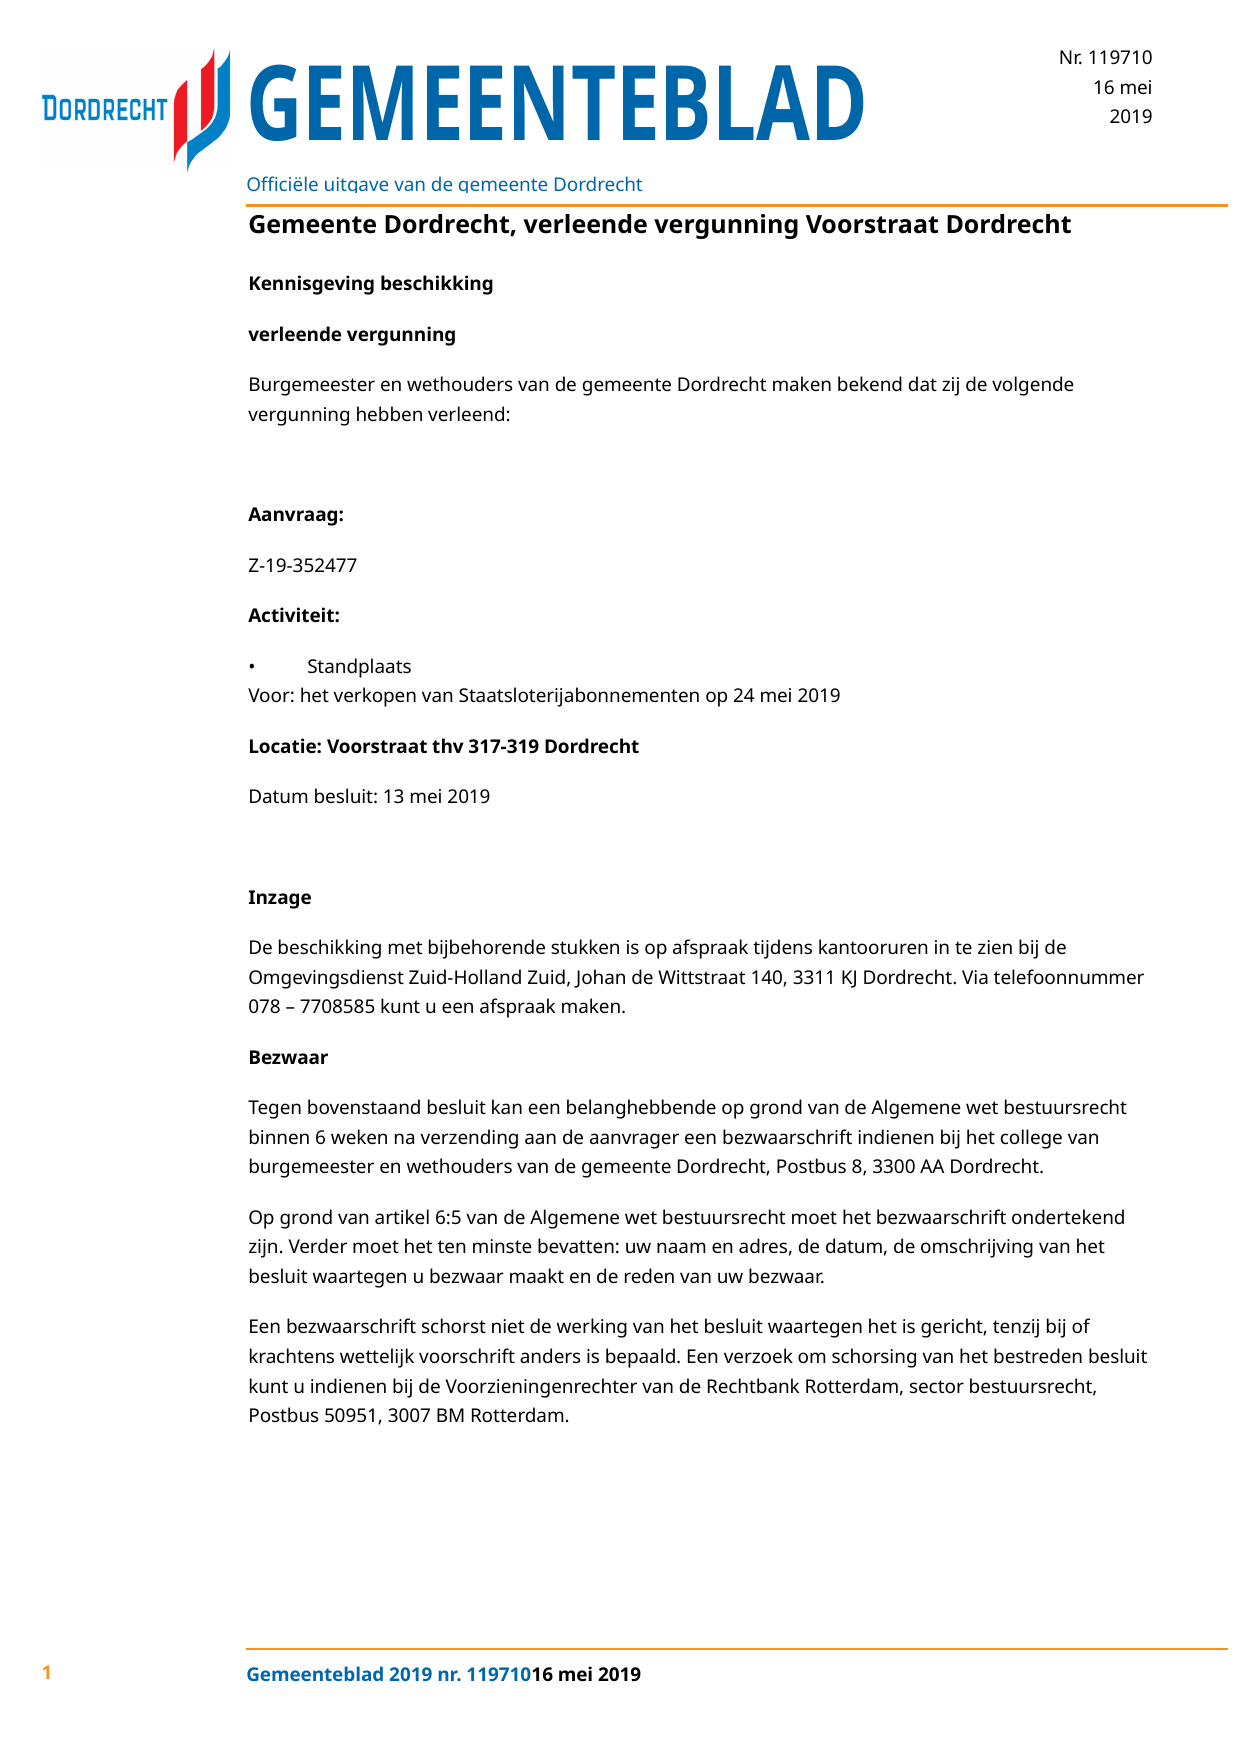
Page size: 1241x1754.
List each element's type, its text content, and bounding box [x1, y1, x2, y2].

text De beschikking met bijbehorende stukken is op afspraak tijdens kantooruren in te zien bij de Omgevingsdienst Zuid-Holland Zuid, Johan de Wittstraat 140, 3311 KJ Dordrecht. Via telefoonnummer 078 – 7708585 kunt u een afspraak maken. [248, 934, 1152, 1019]
text Een bezwaarschrift schorst niet de werking van het besluit waartegen het is gericht, tenzij bij of krachtens wettelijk voorschrift anders is bepaald. Een verzoek om schorsing van het bestreden besluit kunt u indienen bij de Voorzieningenrechter van de Rechtbank Rotterdam, sector bestuursrecht, Postbus 50951, 3007 BM Rotterdam. [248, 1314, 1152, 1428]
text Voor: het verkopen van Staatsloterijabonnementen op 24 mei 2019 [248, 682, 1152, 708]
text Z-19-352477 [248, 552, 1152, 578]
text Gemeente Dordrecht, verleende vergunning Voorstraat Dordrecht [248, 207, 1152, 241]
picture [41, 47, 231, 172]
text verleende vergunning [248, 321, 1152, 346]
text Locatie: Voorstraat thv 317-319 Dordrecht [248, 733, 1152, 758]
text Kennisgeving beschikking [248, 270, 1152, 296]
text Op grond van artikel 6:5 van de Algemene wet bestuursrecht moet het bezwaarschrift ondertekend zijn. Verder moet het ten minste bevatten: uw naam en adres, de datum, de omschrijving van het besluit waartegen u bezwaar maakt en de reden van uw bezwaar. [248, 1204, 1152, 1289]
text Datum besluit: 13 mei 2019 [248, 783, 1152, 809]
text Activiteit: [248, 602, 1152, 628]
text Tegen bovenstaand besluit kan een belanghebbende op grond van de Algemene wet bestuursrecht binnen 6 weken na verzending aan de aanvrager een bezwaarschrift indienen bij het college van burgemeester en wethouders van de gemeente Dordrecht, Postbus 8, 3300 AA Dordrecht. [248, 1094, 1152, 1179]
text Inzage [248, 884, 1152, 910]
text Bezwaar [248, 1044, 1152, 1070]
list Standplaats [248, 653, 1152, 678]
text Aanvraag: [248, 502, 1152, 527]
text Burgemeester en wethouders van de gemeente Dordrecht maken bekend dat zij de volgende vergunning hebben verleend: [248, 371, 1152, 426]
